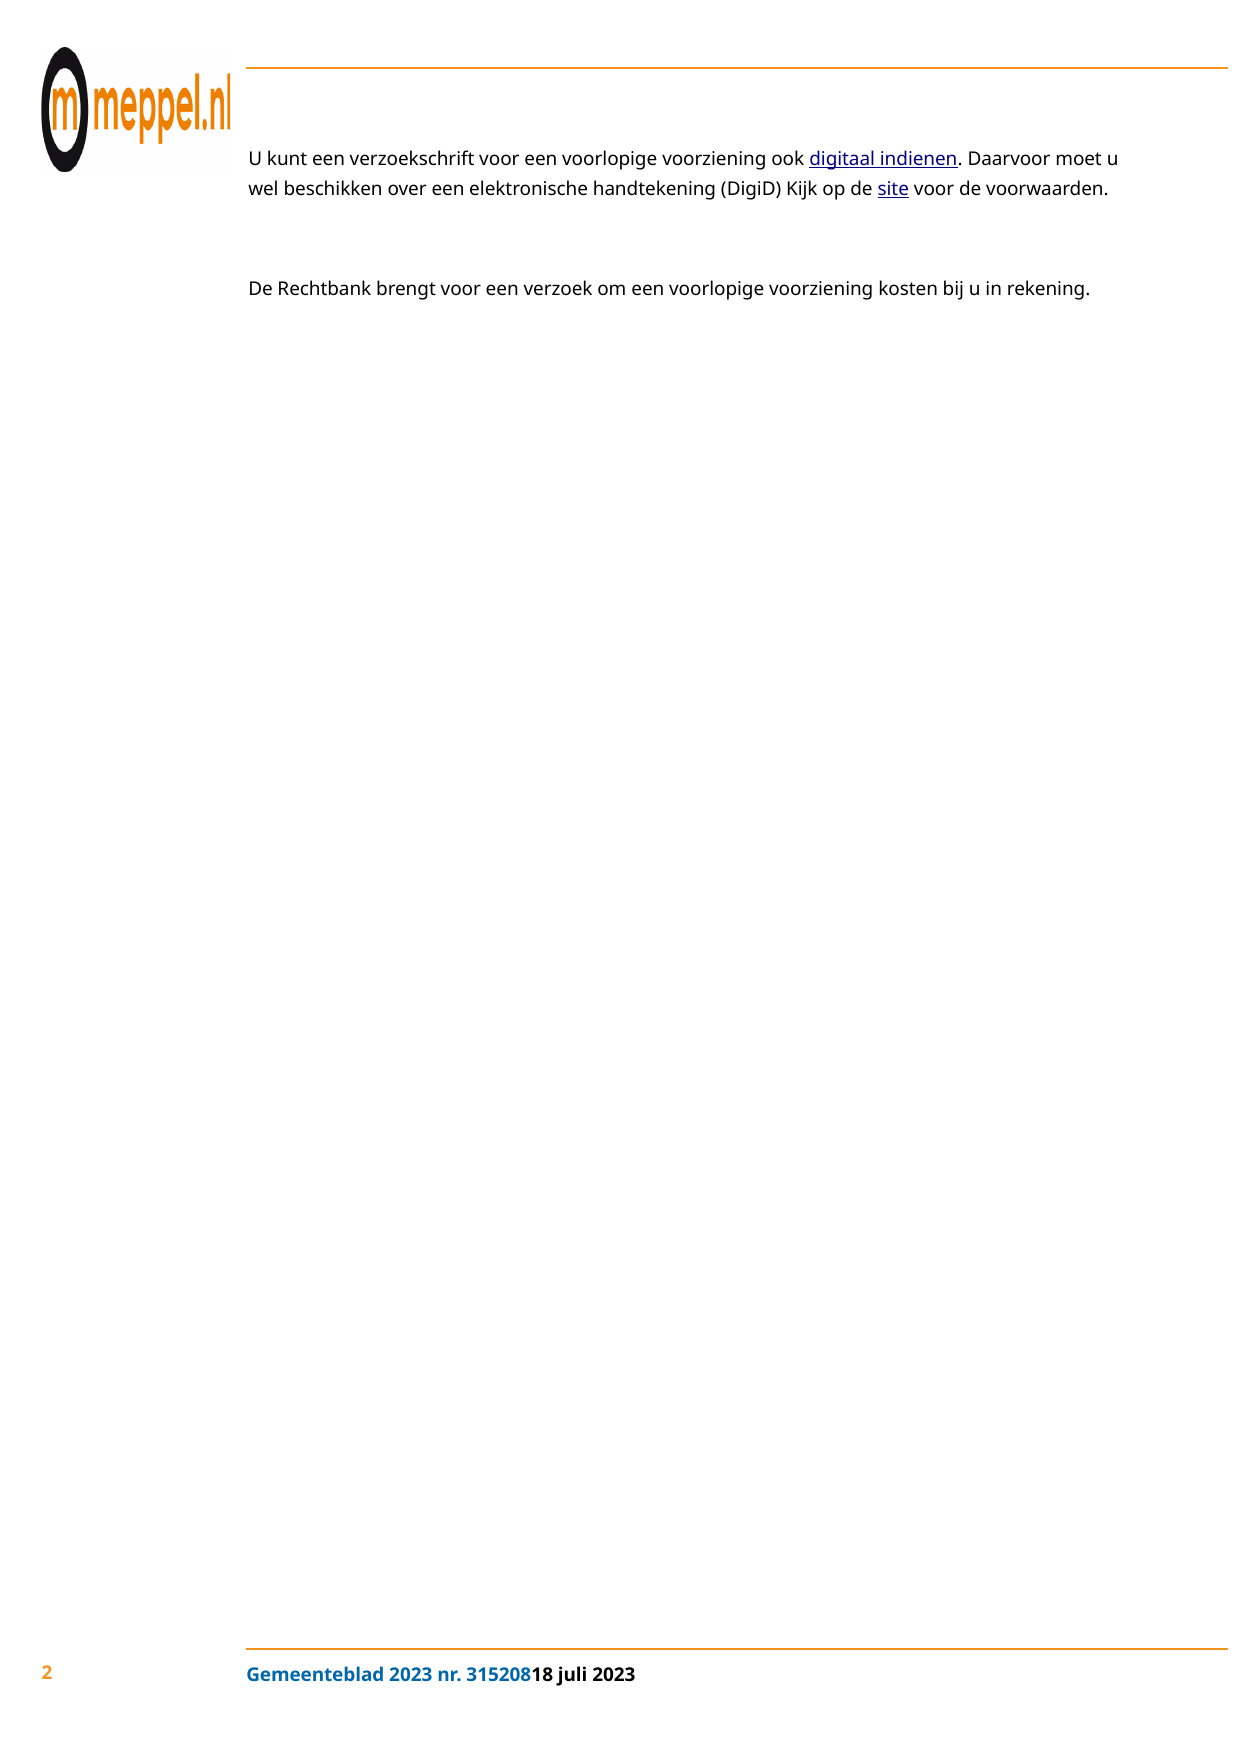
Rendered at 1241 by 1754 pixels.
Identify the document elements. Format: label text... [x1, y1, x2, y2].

text U kunt een verzoekschrift voor een voorlopige voorziening ook digitaal indienen. Daarvoor moet u wel beschikken over een elektronische handtekening (DigiD) Kijk op de site voor de voorwaarden. [248, 145, 1152, 201]
text De Rechtbank brengt voor een verzoek om een voorlopige voorziening kosten bij u in rekening. [248, 276, 1152, 301]
picture [41, 47, 231, 172]
